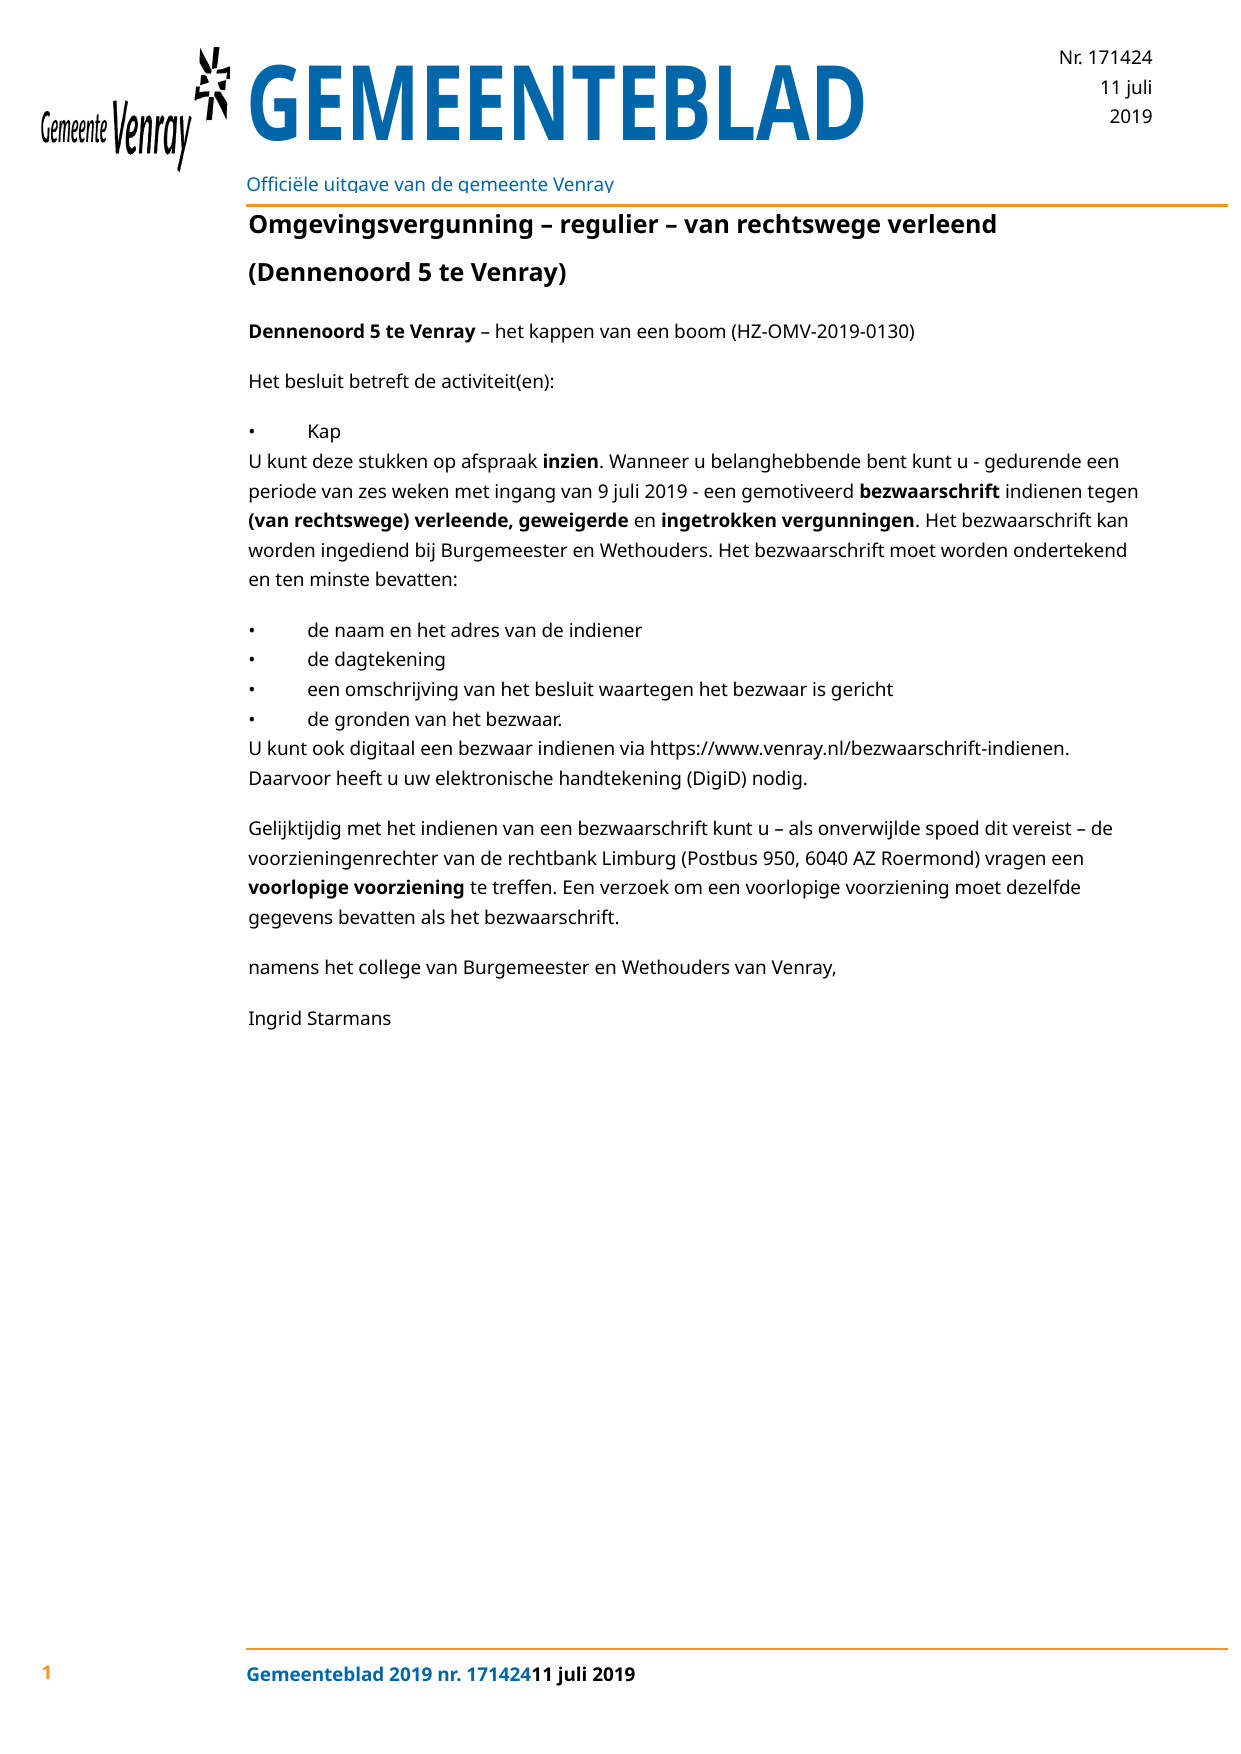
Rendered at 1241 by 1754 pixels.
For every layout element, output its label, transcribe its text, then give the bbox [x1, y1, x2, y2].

text Gelijktijdig met het indienen van een bezwaarschrift kunt u – als onverwijlde spoed dit vereist – de voorzieningenrechter van de rechtbank Limburg (Postbus 950, 6040 AZ Roermond) vragen een voorlopige voorziening te treffen. Een verzoek om een voorlopige voorziening moet dezelfde gegevens bevatten als het bezwaarschrift. [248, 815, 1152, 930]
text U kunt deze stukken op afspraak inzien. Wanneer u belanghebbende bent kunt u - gedurende een periode van zes weken met ingang van 9 juli 2019 - een gemotiveerd bezwaarschrift indienen tegen (van rechtswege) verleende, geweigerde en ingetrokken vergunningen. Het bezwaarschrift kan worden ingediend bij Burgemeester en Wethouders. Het bezwaarschrift moet worden ondertekend en ten minste bevatten: [248, 448, 1152, 592]
text Ingrid Starmans [248, 1005, 1152, 1031]
text namens het college van Burgemeester en Wethouders van Venray, [248, 954, 1152, 980]
list Kap [248, 419, 1152, 444]
picture [41, 47, 231, 172]
list de naam en het adres van de indiener [248, 617, 1152, 643]
text U kunt ook digitaal een bezwaar indienen via https://www.venray.nl/bezwaarschrift-indienen. Daarvoor heeft u uw elektronische handtekening (DigiD) nodig. [248, 735, 1152, 791]
text Omgevingsvergunning – regulier – van rechtswege verleend (Dennenoord 5 te Venray) [248, 207, 1152, 288]
text Dennenoord 5 te Venray – het kappen van een boom (HZ-OMV-2019-0130) [248, 318, 1152, 344]
list de gronden van het bezwaar. [248, 706, 1152, 732]
text Het besluit betreft de activiteit(en): [248, 368, 1152, 394]
list de dagtekening [248, 647, 1152, 672]
list een omschrijving van het besluit waartegen het bezwaar is gericht [248, 676, 1152, 702]
